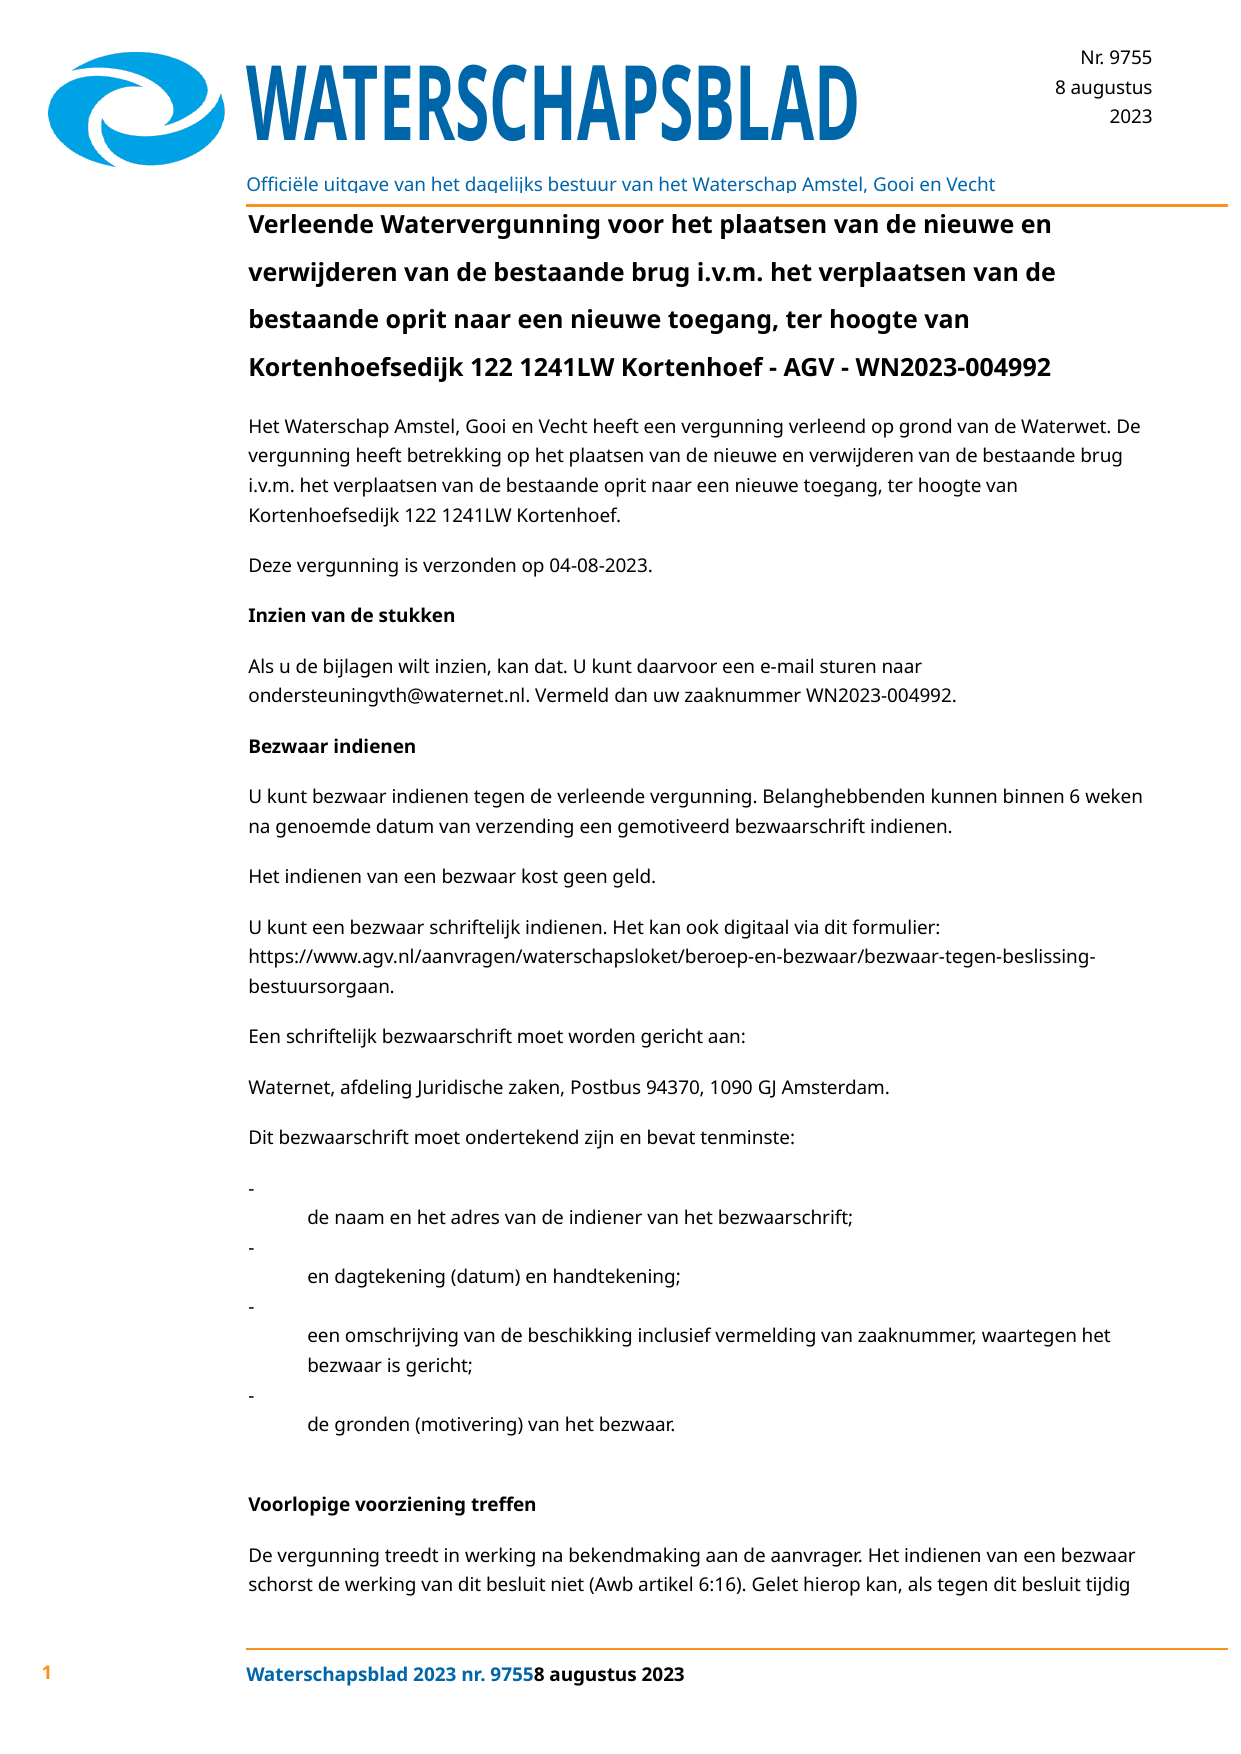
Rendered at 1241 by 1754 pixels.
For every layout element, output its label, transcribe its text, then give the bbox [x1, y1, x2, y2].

text U kunt een bezwaar schriftelijk indienen. Het kan ook digitaal via dit formulier: https://www.agv.nl/aanvragen/waterschapsloket/beroep-en-bezwaar/bezwaar-tegen-beslissing-bestuursorgaan. [248, 914, 1152, 999]
text Het indienen van een bezwaar kost geen geld. [248, 863, 1152, 889]
list de naam en het adres van de indiener van het bezwaarschrift; [248, 1204, 1152, 1230]
text Als u de bijlagen wilt inzien, kan dat. U kunt daarvoor een e-mail sturen naar ondersteuningvth@waternet.nl. Vermeld dan uw zaaknummer WN2023-004992. [248, 653, 1152, 708]
text U kunt bezwaar indienen tegen de verleende vergunning. Belanghebbenden kunnen binnen 6 weken na genoemde datum van verzending een gemotiveerd bezwaarschrift indienen. [248, 783, 1152, 839]
list een omschrijving van de beschikking inclusief vermelding van zaaknummer, waartegen het bezwaar is gericht; [248, 1323, 1152, 1378]
text Dit bezwaarschrift moet ondertekend zijn en bevat tenminste: [248, 1124, 1152, 1150]
text De vergunning treedt in werking na bekendmaking aan de aanvrager. Het indienen van een bezwaar schorst de werking van dit besluit niet (Awb artikel 6:16). Gelet hierop kan, als tegen dit besluit tijdig [248, 1542, 1152, 1597]
list de gronden (motivering) van het bezwaar. [248, 1411, 1152, 1437]
text Verleende Watervergunning voor het plaatsen van de nieuwe en verwijderen van de bestaande brug i.v.m. het verplaatsen van de bestaande oprit naar een nieuwe toegang, ter hoogte van Kortenhoefsedijk 122 1241LW Kortenhoef - AGV - WN2023-004992 [248, 207, 1152, 384]
text Waternet, afdeling Juridische zaken, Postbus 94370, 1090 GJ Amsterdam. [248, 1074, 1152, 1100]
text Deze vergunning is verzonden op 04-08-2023. [248, 552, 1152, 578]
list en dagtekening (datum) en handtekening; [248, 1263, 1152, 1289]
text Voorlopige voorziening treffen [248, 1491, 1152, 1517]
text Bezwaar indienen [248, 733, 1152, 759]
text Het Waterschap Amstel, Gooi en Vecht heeft een vergunning verleend op grond van de Waterwet. De vergunning heeft betrekking op het plaatsen van de nieuwe en verwijderen van de bestaande brug i.v.m. het verplaatsen van de bestaande oprit naar een nieuwe toegang, ter hoogte van Kortenhoefsedijk 122 1241LW Kortenhoef. [248, 413, 1152, 528]
text Een schriftelijk bezwaarschrift moet worden gericht aan: [248, 1023, 1152, 1049]
text Inzien van de stukken [248, 603, 1152, 628]
picture [41, 47, 231, 172]
